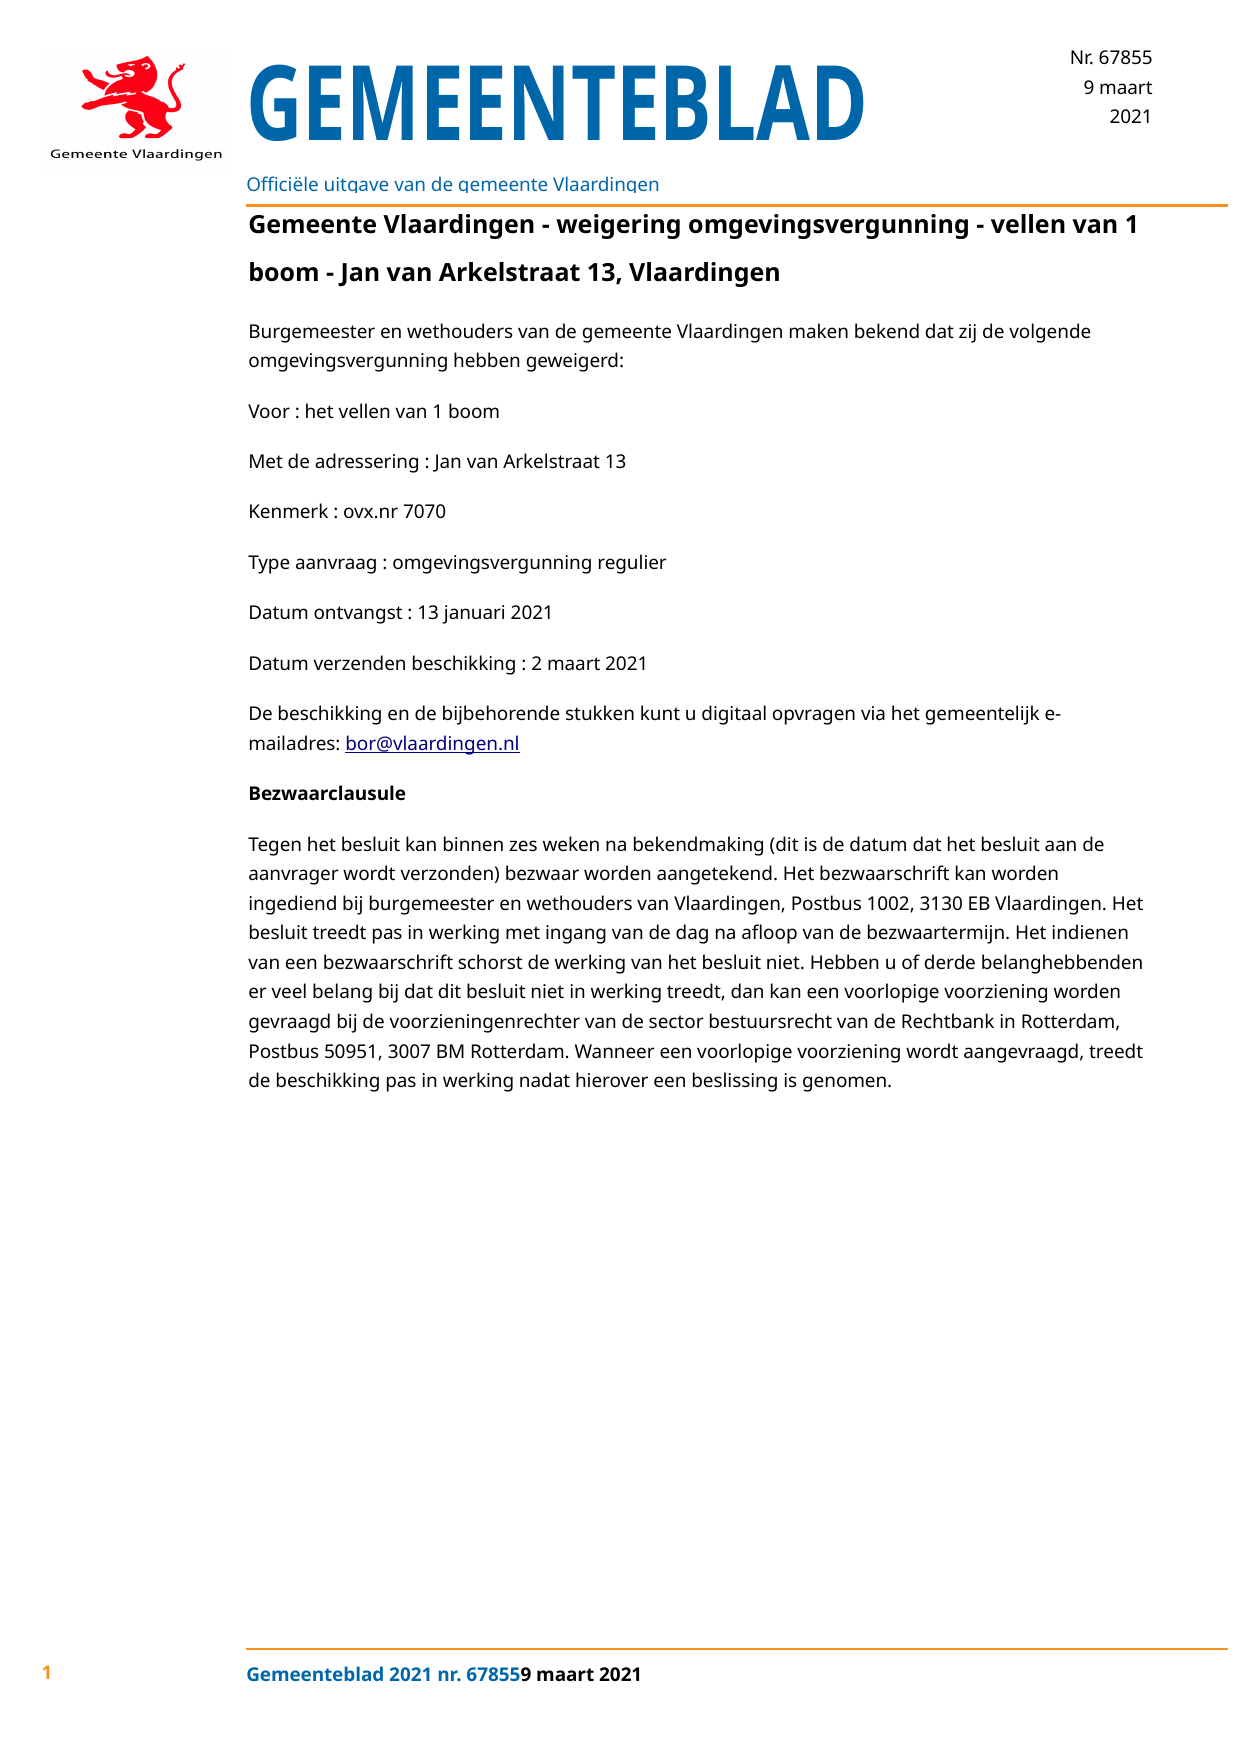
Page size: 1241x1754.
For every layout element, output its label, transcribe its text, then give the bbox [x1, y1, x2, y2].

text Tegen het besluit kan binnen zes weken na bekendmaking (dit is de datum dat het besluit aan de aanvrager wordt verzonden) bezwaar worden aangetekend. Het bezwaarschrift kan worden ingediend bij burgemeester en wethouders van Vlaardingen, Postbus 1002, 3130 EB Vlaardingen. Het besluit treedt pas in werking met ingang van de dag na afloop van de bezwaartermijn. Het indienen van een bezwaarschrift schorst de werking van het besluit niet. Hebben u of derde belanghebbenden er veel belang bij dat dit besluit niet in werking treedt, dan kan een voorlopige voorziening worden gevraagd bij de voorzieningenrechter van de sector bestuursrecht van de Rechtbank in Rotterdam, Postbus 50951, 3007 BM Rotterdam. Wanneer een voorlopige voorziening wordt aangevraagd, treedt de beschikking pas in werking nadat hierover een beslissing is genomen. [248, 831, 1152, 1093]
text Gemeente Vlaardingen - weigering omgevingsvergunning - vellen van 1 boom - Jan van Arkelstraat 13, Vlaardingen [248, 207, 1152, 288]
text Met de adressering : Jan van Arkelstraat 13 [248, 448, 1152, 474]
text Burgemeester en wethouders van de gemeente Vlaardingen maken bekend dat zij de volgende omgevingsvergunning hebben geweigerd: [248, 318, 1152, 373]
text Type aanvraag : omgevingsvergunning regulier [248, 549, 1152, 575]
text De beschikking en de bijbehorende stukken kunt u digitaal opvragen via het gemeentelijk e-mailadres: bor@vlaardingen.nl [248, 700, 1152, 756]
picture [41, 47, 231, 172]
text Voor : het vellen van 1 boom [248, 398, 1152, 424]
text Datum ontvangst : 13 januari 2021 [248, 599, 1152, 625]
text Bezwaarclausule [248, 780, 1152, 806]
text Kenmerk : ovx.nr 7070 [248, 499, 1152, 524]
text Datum verzenden beschikking : 2 maart 2021 [248, 650, 1152, 676]
